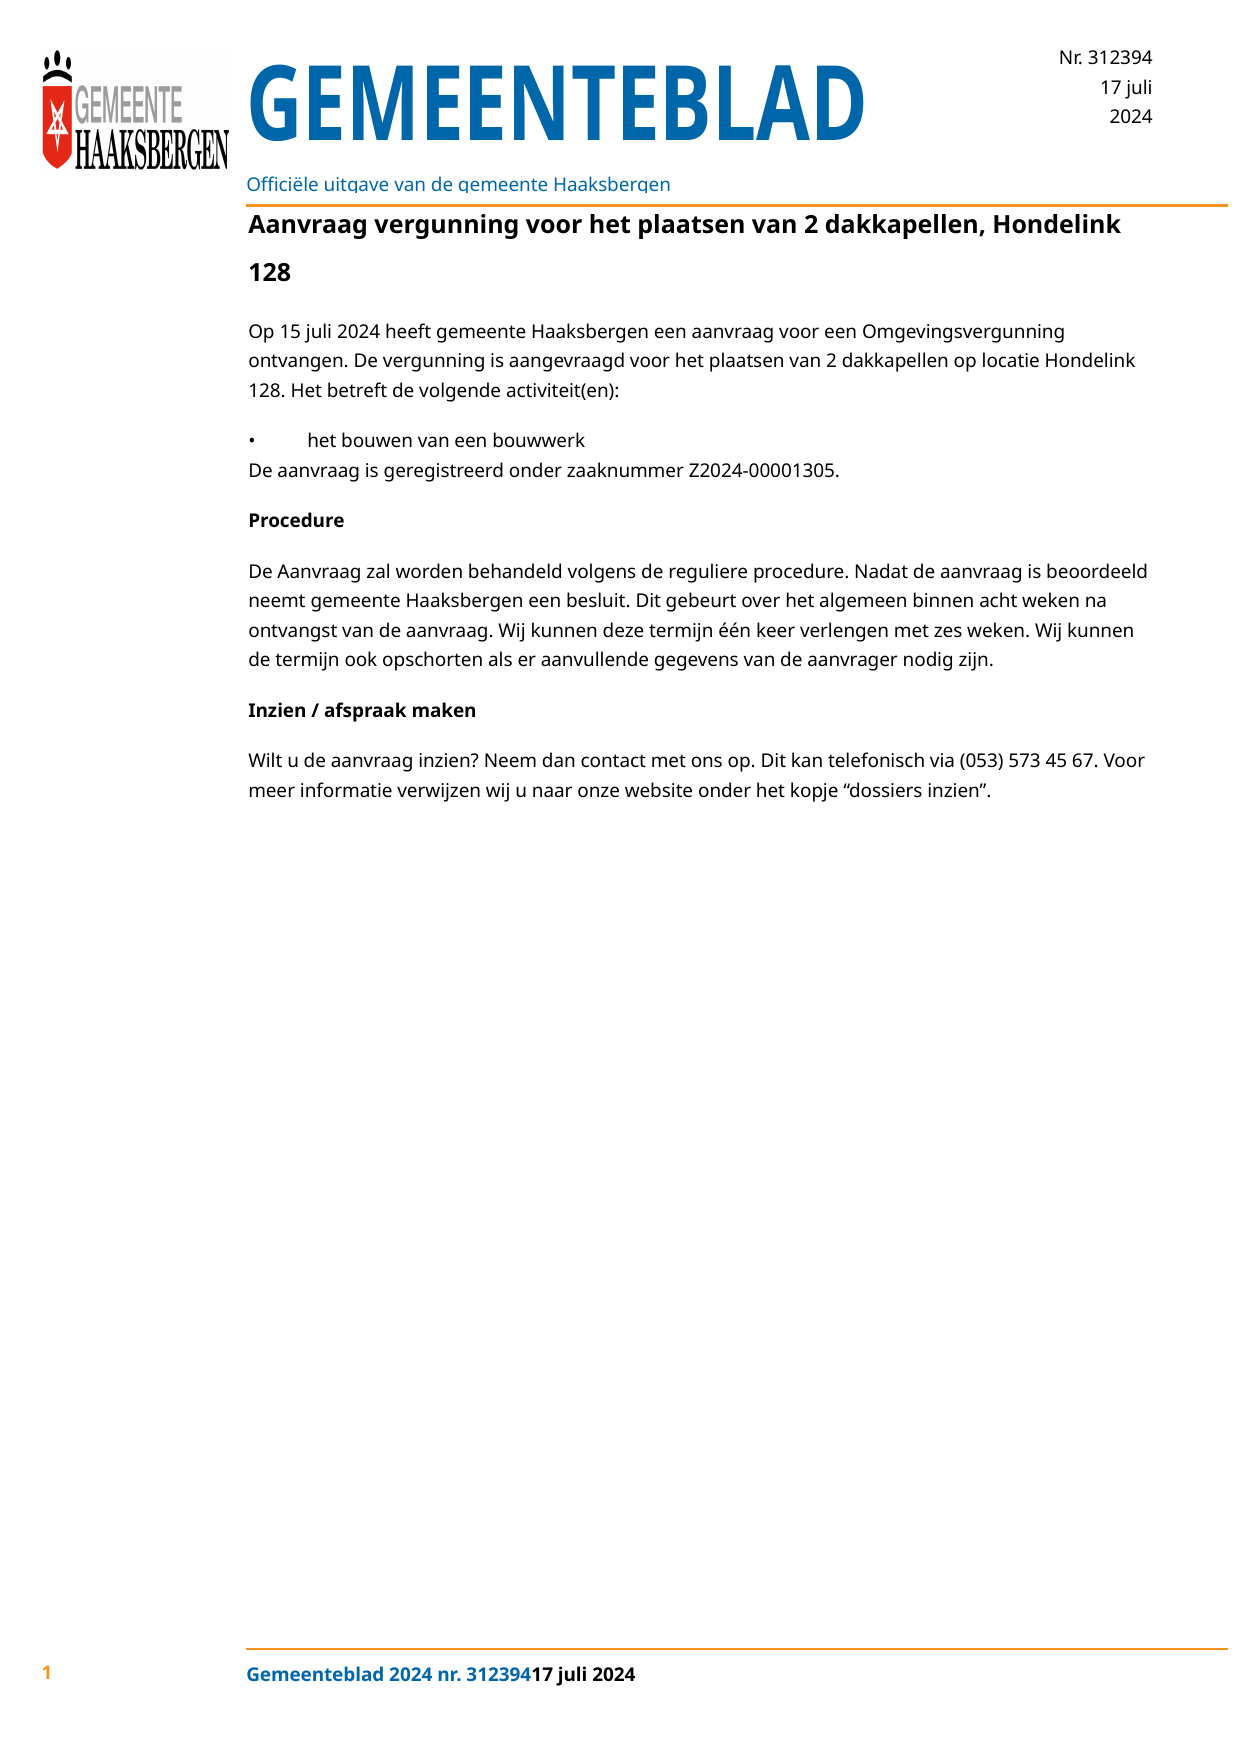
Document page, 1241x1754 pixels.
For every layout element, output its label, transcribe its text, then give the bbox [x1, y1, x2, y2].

text Inzien / afspraak maken [248, 697, 1152, 723]
text Wilt u de aanvraag inzien? Neem dan contact met ons op. Dit kan telefonisch via (053) 573 45 67. Voor meer informatie verwijzen wij u naar onze website onder het kopje “dossiers inzien”. [248, 747, 1152, 803]
picture [41, 47, 231, 172]
text Procedure [248, 507, 1152, 533]
text Op 15 juli 2024 heeft gemeente Haaksbergen een aanvraag voor een Omgevingsvergunning ontvangen. De vergunning is aangevraagd voor het plaatsen van 2 dakkapellen op locatie Hondelink 128. Het betreft de volgende activiteit(en): [248, 318, 1152, 403]
text De aanvraag is geregistreerd onder zaaknummer Z2024-00001305. [248, 457, 1152, 483]
text Aanvraag vergunning voor het plaatsen van 2 dakkapellen, Hondelink 128 [248, 207, 1152, 288]
list het bouwen van een bouwwerk [248, 427, 1152, 453]
text De Aanvraag zal worden behandeld volgens de reguliere procedure. Nadat de aanvraag is beoordeeld neemt gemeente Haaksbergen een besluit. Dit gebeurt over het algemeen binnen acht weken na ontvangst van de aanvraag. Wij kunnen deze termijn één keer verlengen met zes weken. Wij kunnen de termijn ook opschorten als er aanvullende gegevens van de aanvrager nodig zijn. [248, 558, 1152, 672]
